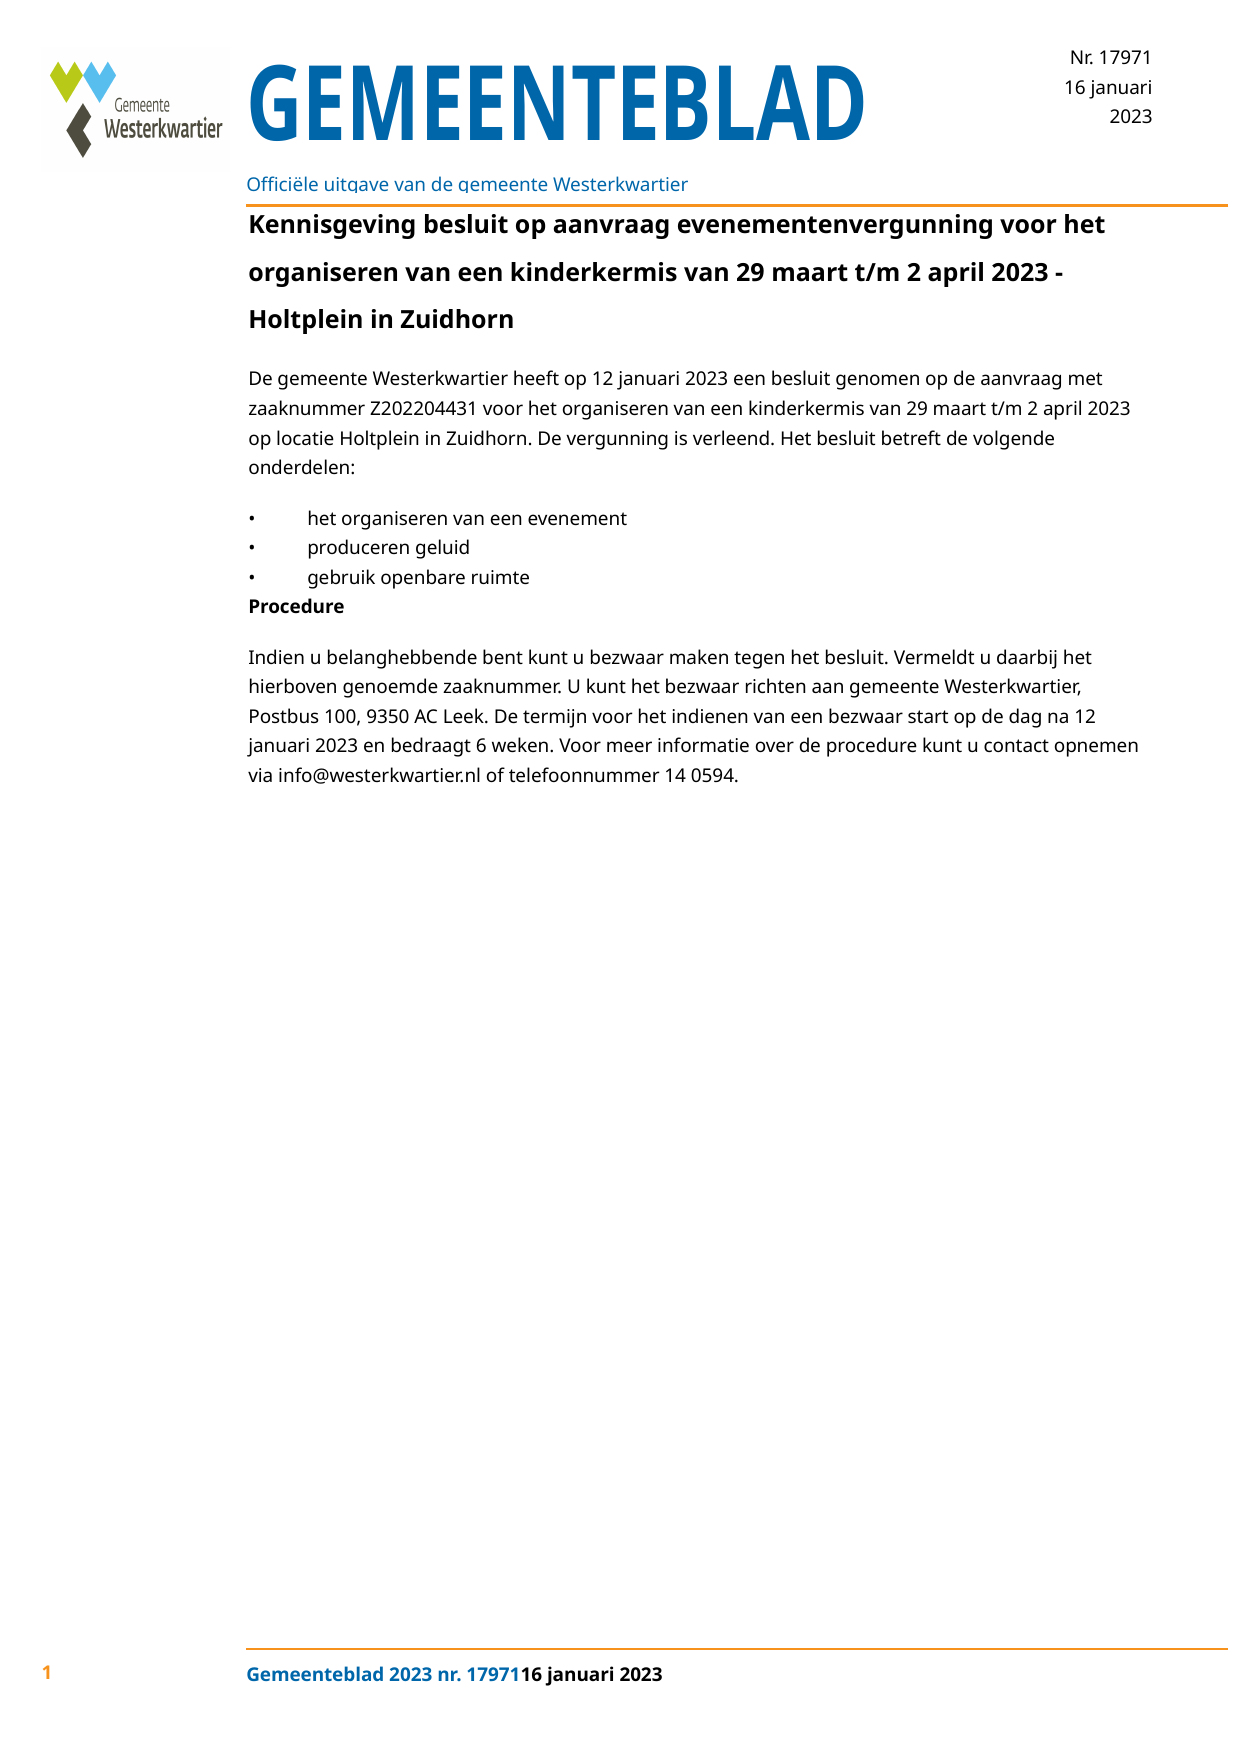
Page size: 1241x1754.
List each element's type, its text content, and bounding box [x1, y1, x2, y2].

list het organiseren van een evenement [248, 505, 1152, 530]
text Indien u belanghebbende bent kunt u bezwaar maken tegen het besluit. Vermeldt u daarbij het hierboven genoemde zaaknummer. U kunt het bezwaar richten aan gemeente Westerkwartier, Postbus 100, 9350 AC Leek. De termijn voor het indienen van een bezwaar start op de dag na 12 januari 2023 en bedraagt 6 weken. Voor meer informatie over de procedure kunt u contact opnemen via info@westerkwartier.nl of telefoonnummer 14 0594. [248, 644, 1152, 788]
text De gemeente Westerkwartier heeft op 12 januari 2023 een besluit genomen op de aanvraag met zaaknummer Z202204431 voor het organiseren van een kinderkermis van 29 maart t/m 2 april 2023 op locatie Holtplein in Zuidhorn. De vergunning is verleend. Het besluit betreft de volgende onderdelen: [248, 366, 1152, 480]
text Procedure [248, 593, 1152, 619]
list produceren geluid [248, 534, 1152, 560]
picture [41, 47, 231, 172]
text Kennisgeving besluit op aanvraag evenementenvergunning voor het organiseren van een kinderkermis van 29 maart t/m 2 april 2023 - Holtplein in Zuidhorn [248, 207, 1152, 336]
list gebruik openbare ruimte [248, 564, 1152, 589]
